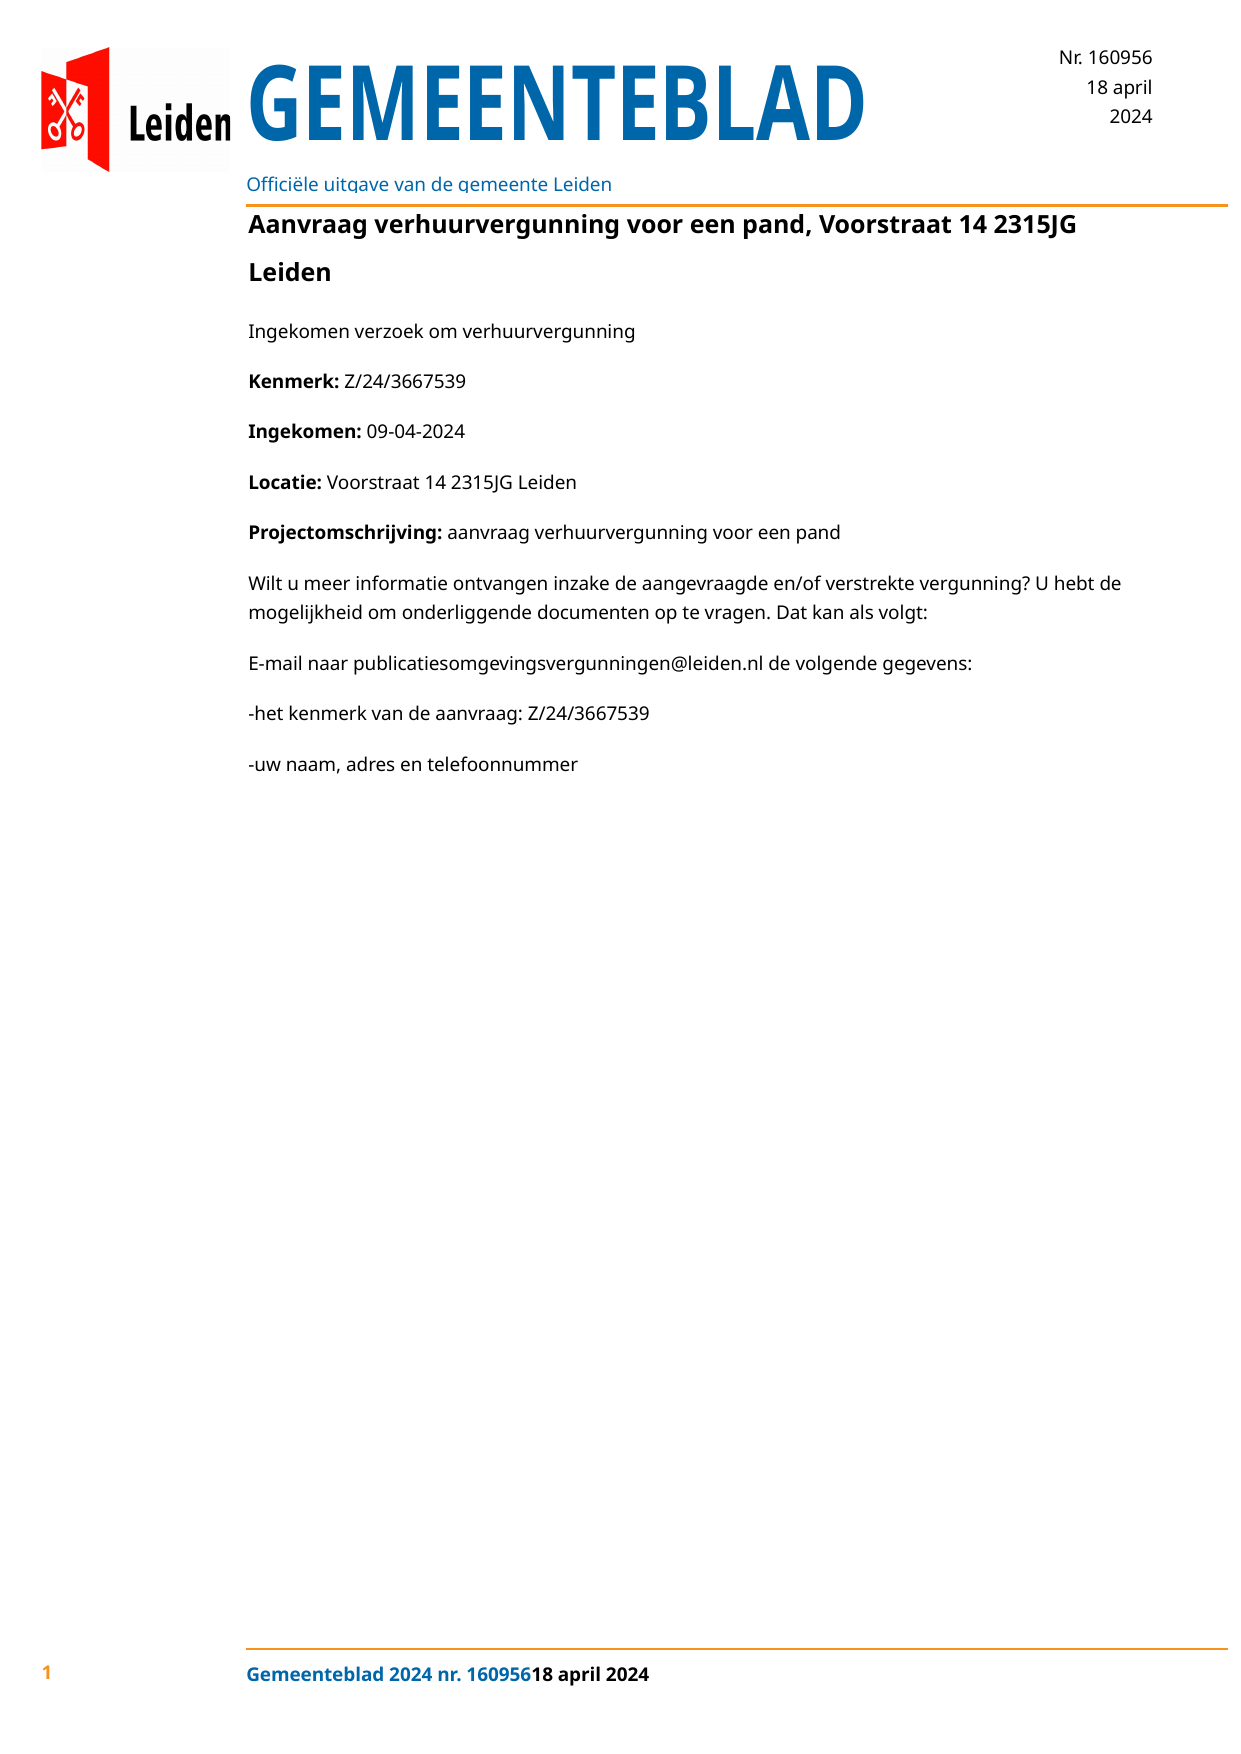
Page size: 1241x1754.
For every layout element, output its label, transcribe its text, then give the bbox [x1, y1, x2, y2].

text Aanvraag verhuurvergunning voor een pand, Voorstraat 14 2315JG Leiden [248, 207, 1152, 288]
text -uw naam, adres en telefoonnummer [248, 751, 1152, 777]
text -het kenmerk van de aanvraag: Z/24/3667539 [248, 700, 1152, 726]
text Ingekomen: 09-04-2024 [248, 419, 1152, 444]
text E-mail naar publicatiesomgevingsvergunningen@leiden.nl de volgende gegevens: [248, 650, 1152, 676]
text Ingekomen verzoek om verhuurvergunning [248, 318, 1152, 344]
text Wilt u meer informatie ontvangen inzake de aangevraagde en/of verstrekte vergunning? U hebt de mogelijkheid om onderliggende documenten op te vragen. Dat kan als volgt: [248, 570, 1152, 625]
text Locatie: Voorstraat 14 2315JG Leiden [248, 469, 1152, 495]
text Projectomschrijving: aanvraag verhuurvergunning voor een pand [248, 519, 1152, 545]
picture [41, 47, 231, 172]
text Kenmerk: Z/24/3667539 [248, 368, 1152, 394]
